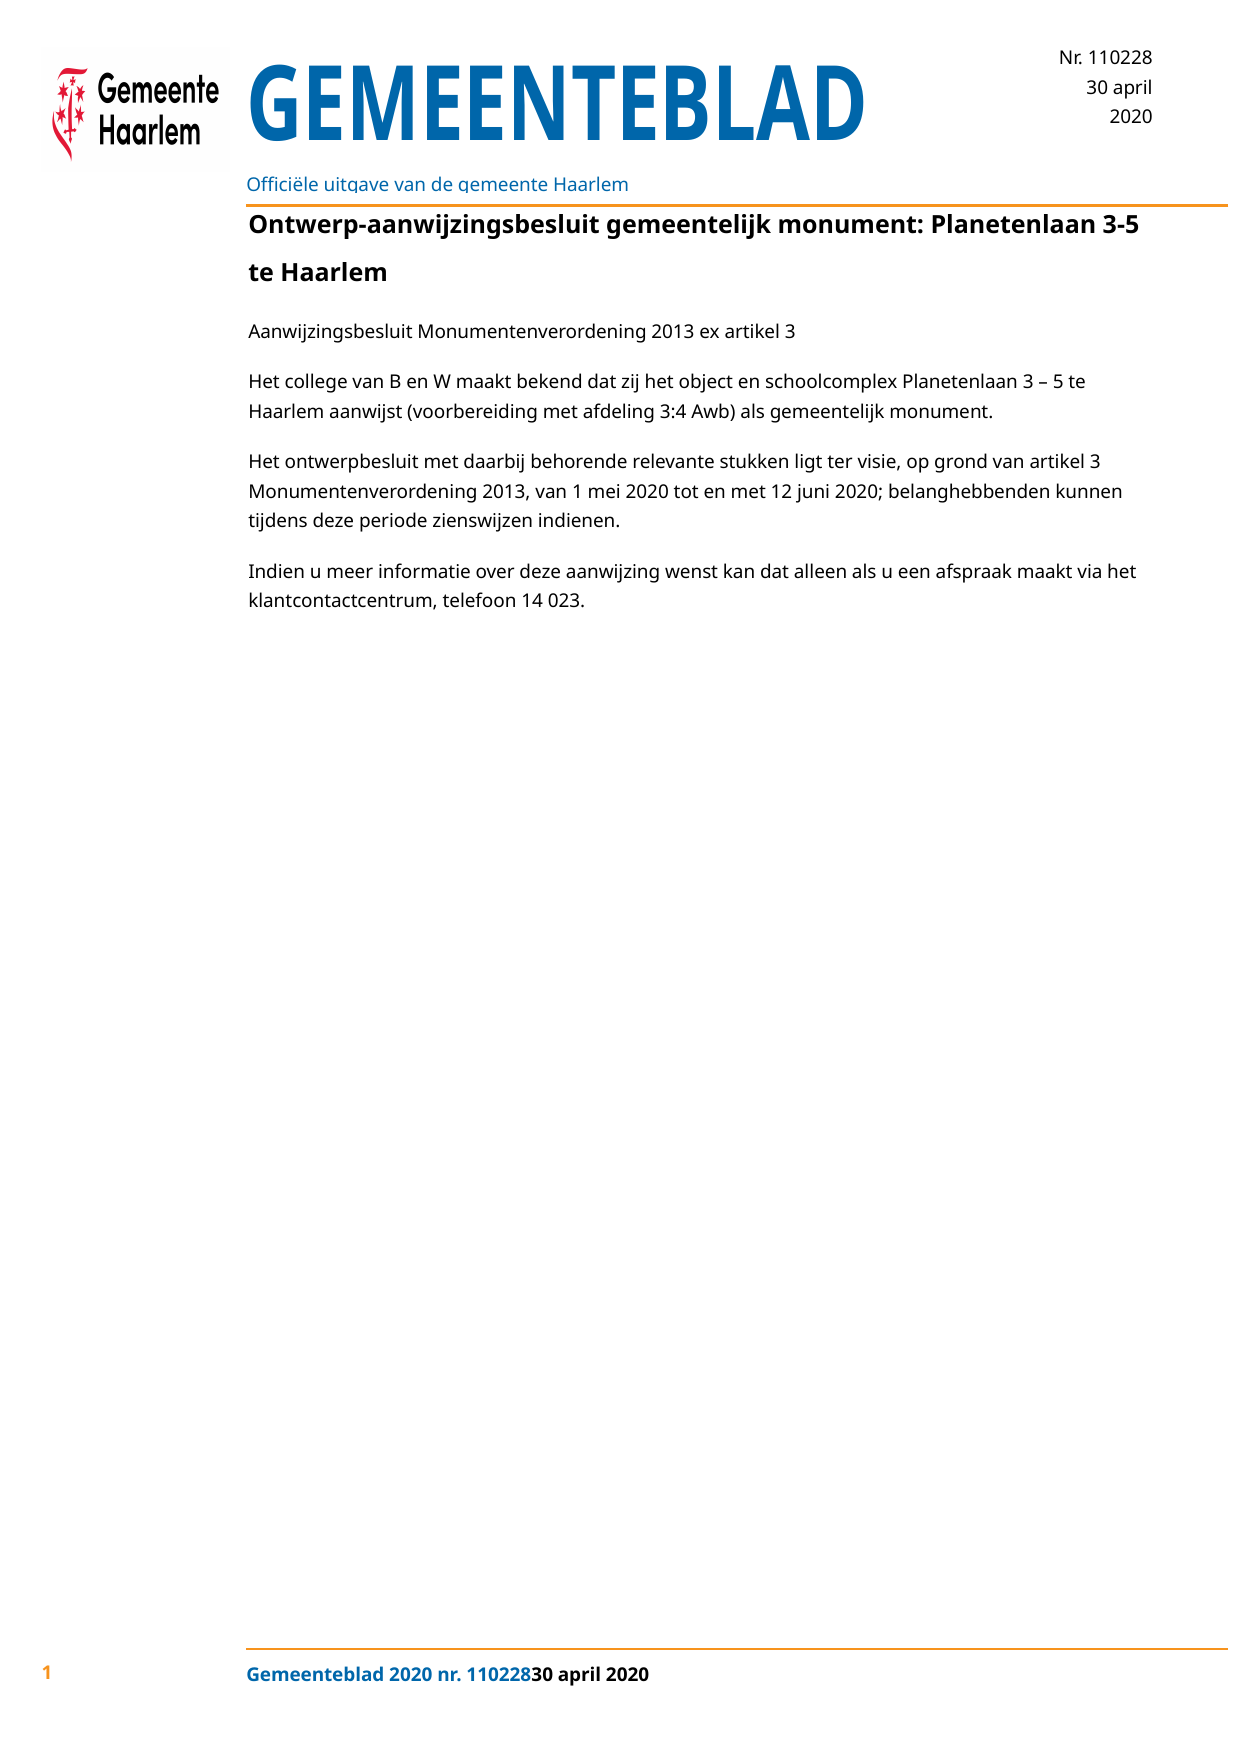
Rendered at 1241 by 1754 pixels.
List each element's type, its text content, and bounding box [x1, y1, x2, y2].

text Indien u meer informatie over deze aanwijzing wenst kan dat alleen als u een afspraak maakt via het klantcontactcentrum, telefoon 14 023. [248, 558, 1152, 613]
text Aanwijzingsbesluit Monumentenverordening 2013 ex artikel 3 [248, 318, 1152, 344]
text Het college van B en W maakt bekend dat zij het object en schoolcomplex Planetenlaan 3 – 5 te Haarlem aanwijst (voorbereiding met afdeling 3:4 Awb) als gemeentelijk monument. [248, 368, 1152, 424]
text Ontwerp-aanwijzingsbesluit gemeentelijk monument: Planetenlaan 3-5 te Haarlem [248, 207, 1152, 288]
picture [41, 47, 231, 172]
text Het ontwerpbesluit met daarbij behorende relevante stukken ligt ter visie, op grond van artikel 3 Monumentenverordening 2013, van 1 mei 2020 tot en met 12 juni 2020; belanghebbenden kunnen tijdens deze periode zienswijzen indienen. [248, 448, 1152, 533]
